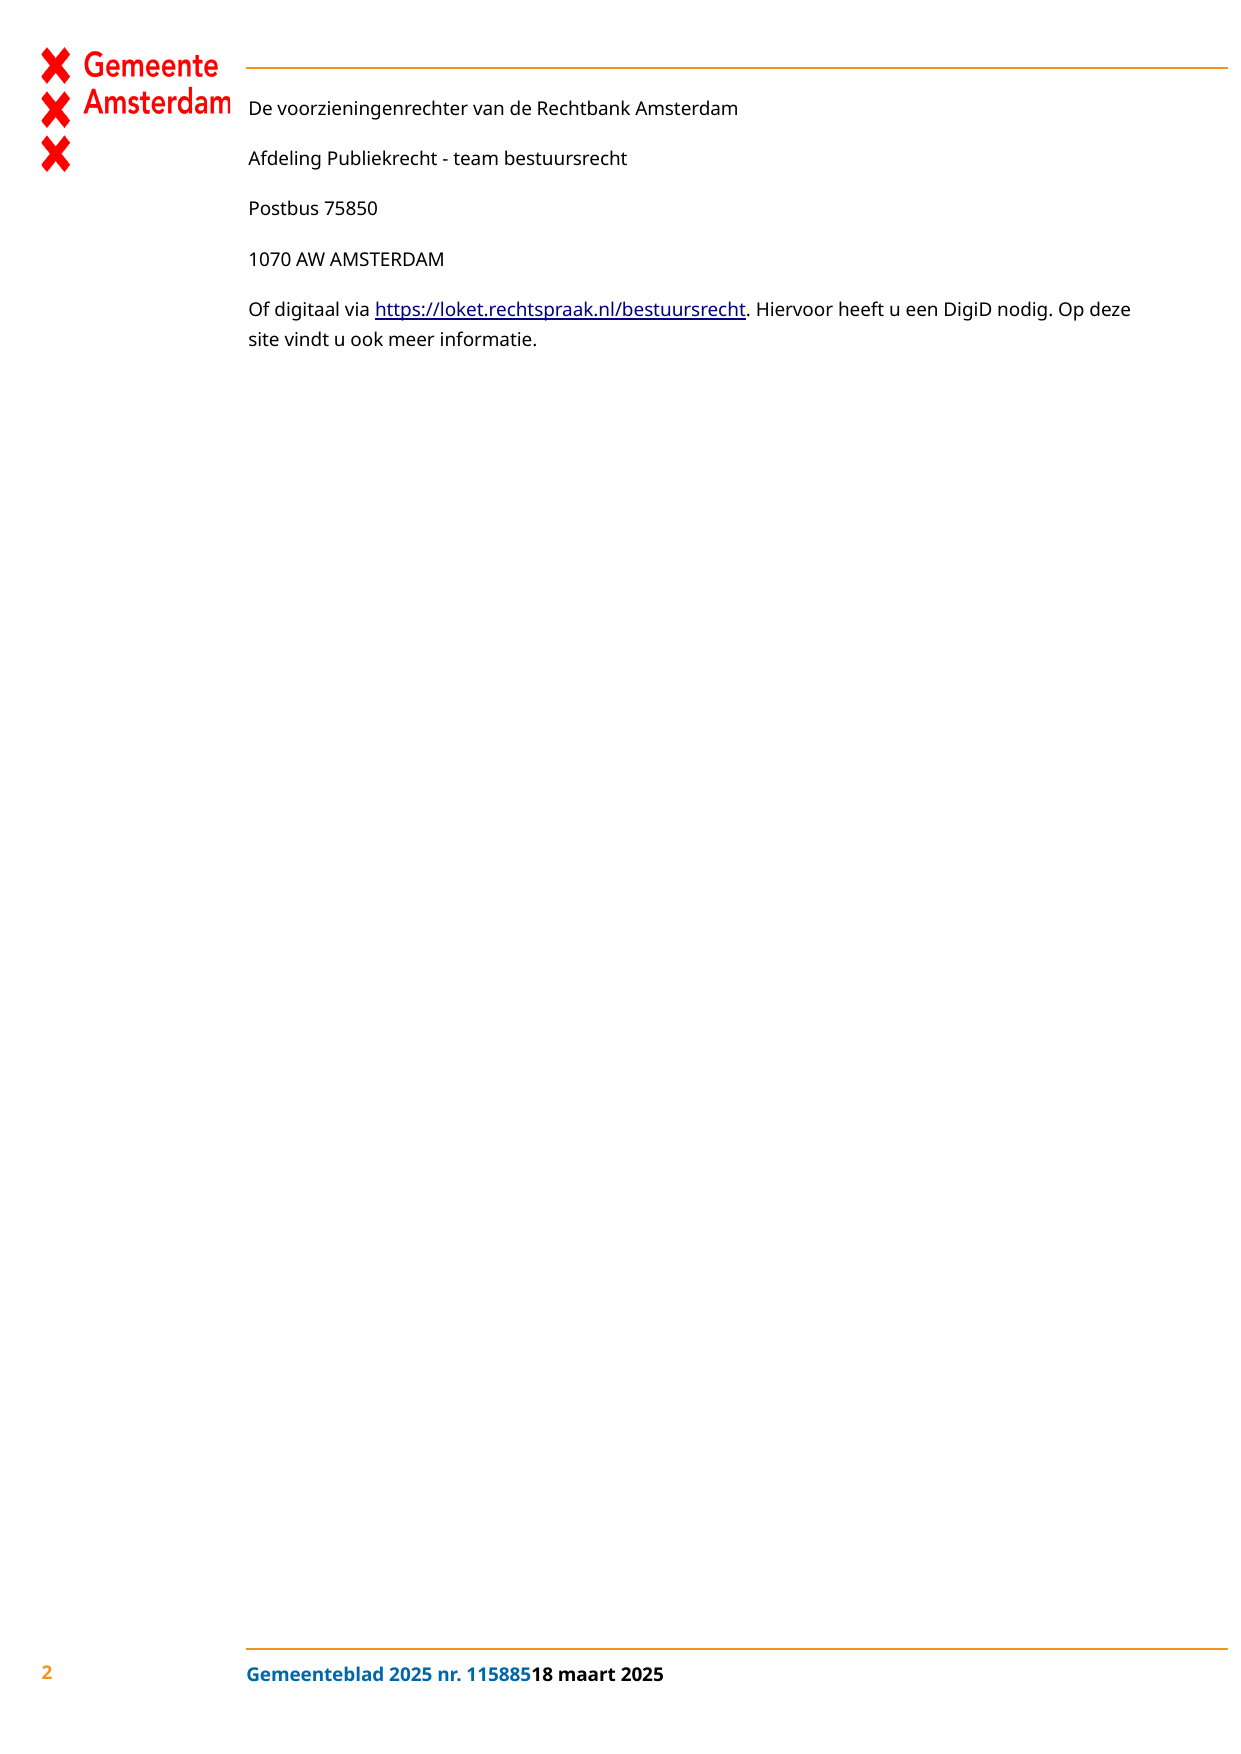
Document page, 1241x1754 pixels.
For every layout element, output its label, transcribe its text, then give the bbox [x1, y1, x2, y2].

text Afdeling Publiekrecht - team bestuursrecht [248, 145, 1152, 171]
text Of digitaal via https://loket.rechtspraak.nl/bestuursrecht. Hiervoor heeft u een DigiD nodig. Op deze site vindt u ook meer informatie. [248, 296, 1152, 352]
text Postbus 75850 [248, 196, 1152, 221]
text De voorzieningenrechter van de Rechtbank Amsterdam [248, 95, 1152, 121]
text 1070 AW AMSTERDAM [248, 246, 1152, 272]
picture [41, 47, 231, 172]
